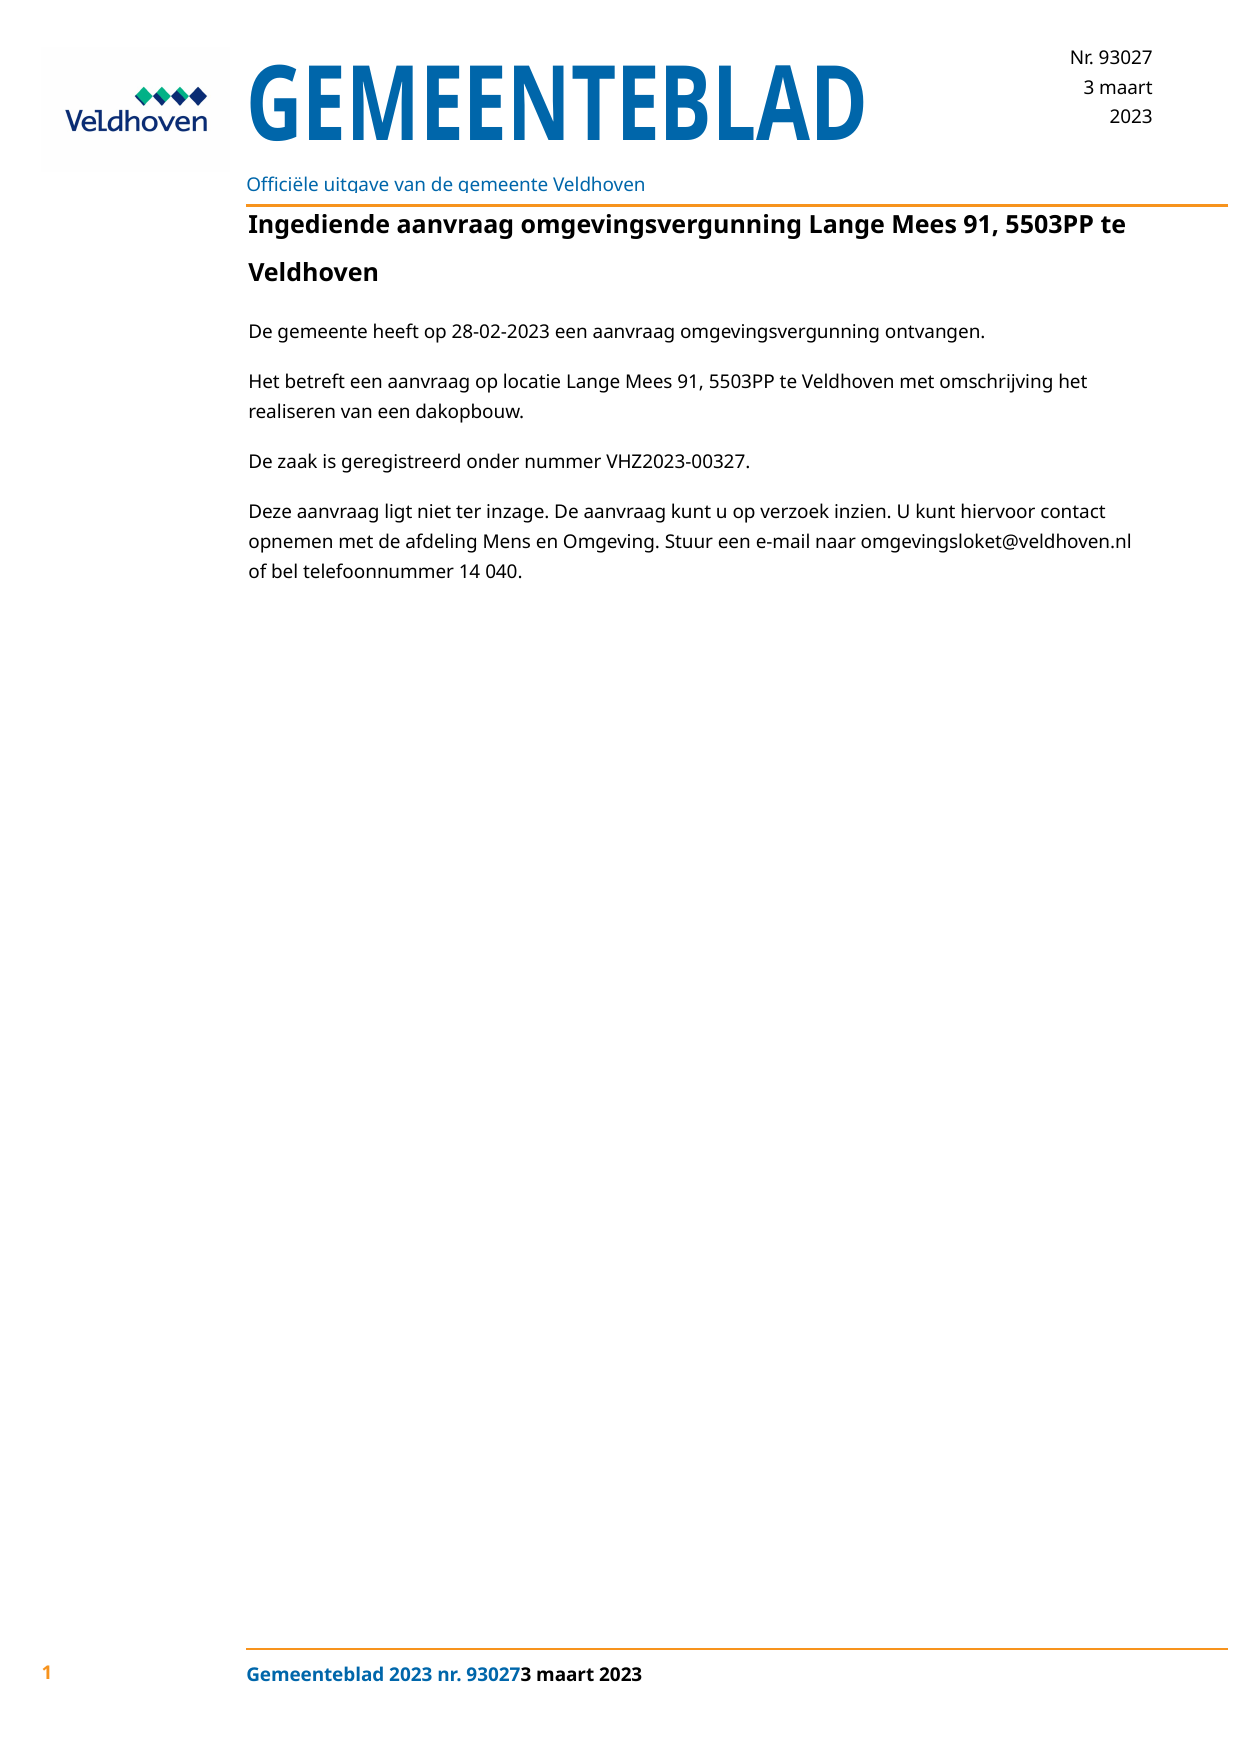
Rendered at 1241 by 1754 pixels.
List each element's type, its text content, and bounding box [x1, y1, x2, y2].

picture [41, 47, 231, 172]
text De gemeente heeft op 28-02-2023 een aanvraag omgevingsvergunning ontvangen. [248, 318, 1152, 344]
text De zaak is geregistreerd onder nummer VHZ2023-00327. [248, 448, 1152, 474]
text Ingediende aanvraag omgevingsvergunning Lange Mees 91, 5503PP te Veldhoven [248, 207, 1152, 288]
text Deze aanvraag ligt niet ter inzage. De aanvraag kunt u op verzoek inzien. U kunt hiervoor contact opnemen met de afdeling Mens en Omgeving. Stuur een e-mail naar omgevingsloket@veldhoven.nl of bel telefoonnummer 14 040. [248, 499, 1152, 584]
text Het betreft een aanvraag op locatie Lange Mees 91, 5503PP te Veldhoven met omschrijving het realiseren van een dakopbouw. [248, 368, 1152, 424]
